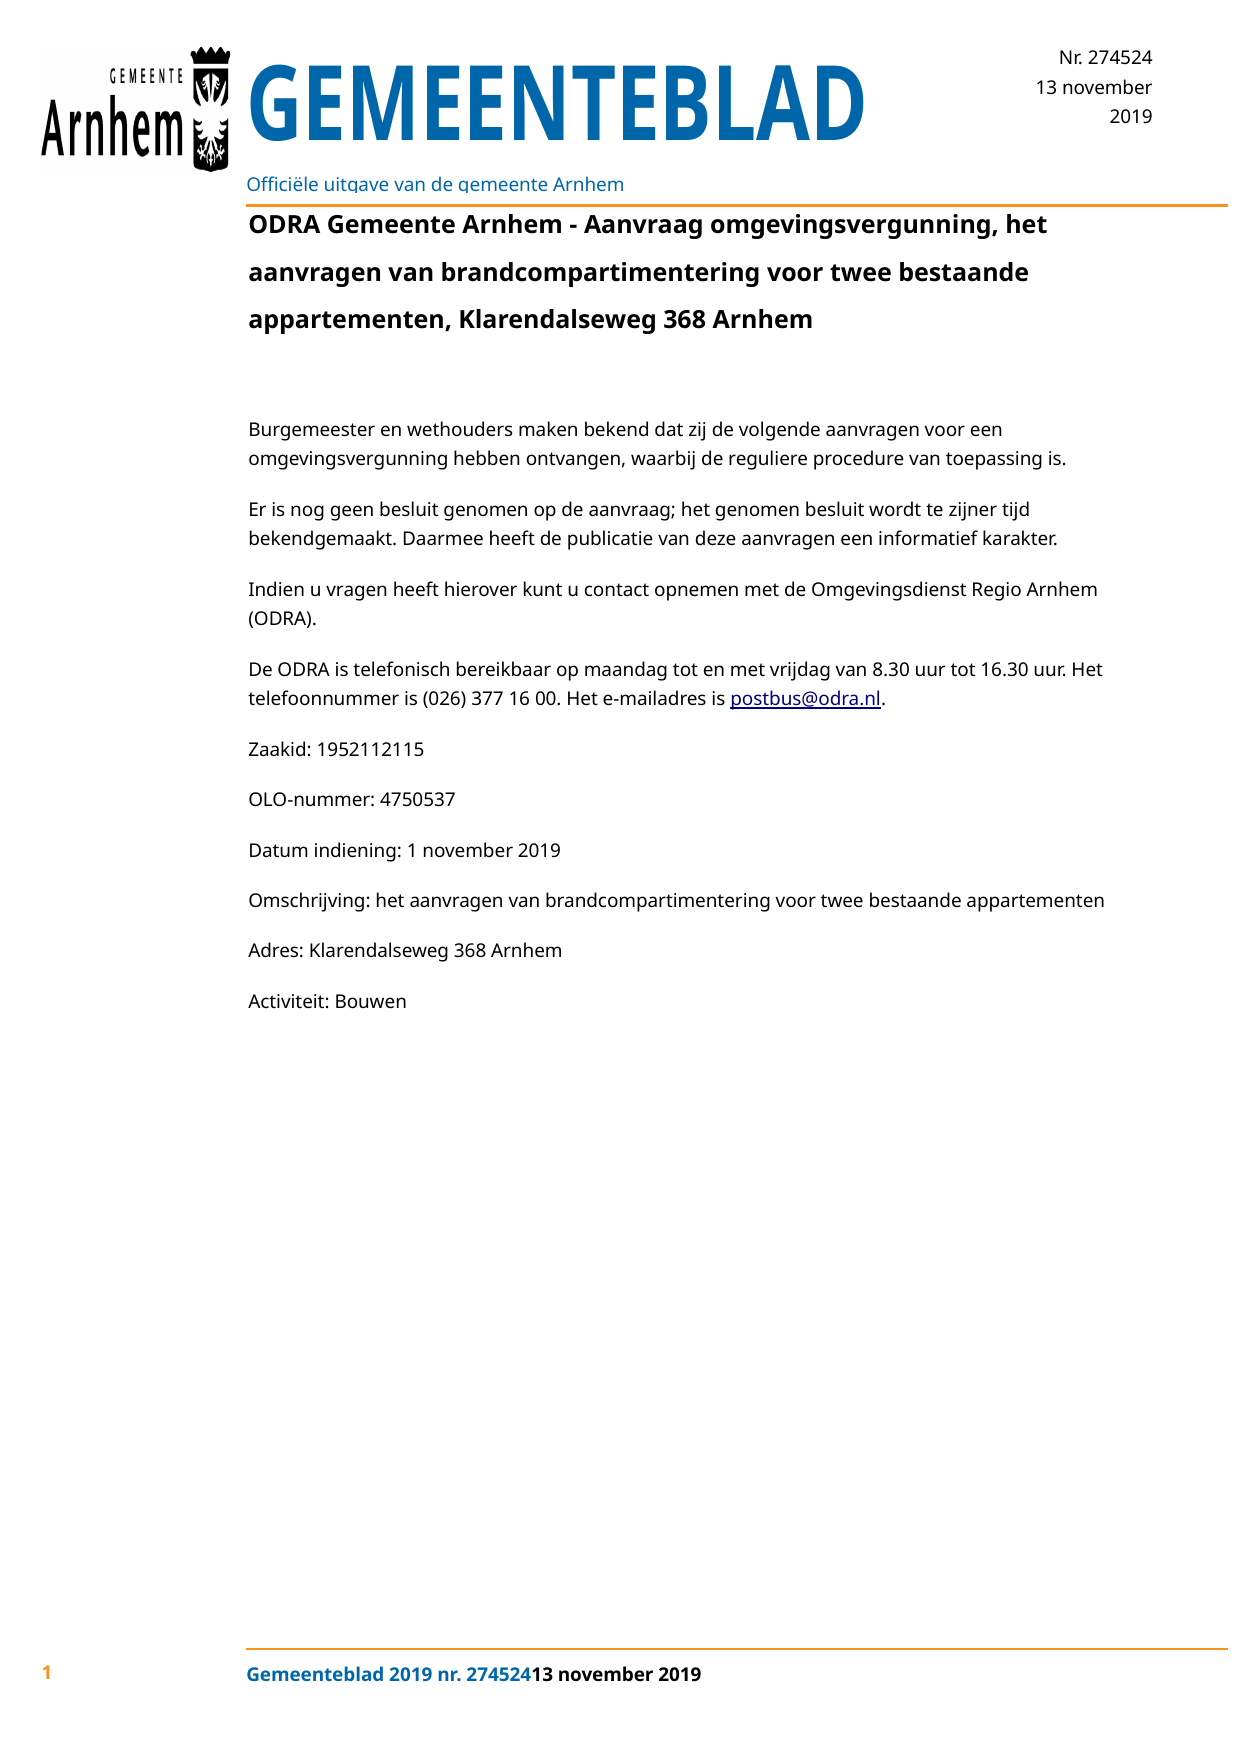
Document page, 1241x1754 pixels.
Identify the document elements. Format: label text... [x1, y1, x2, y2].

text Datum indiening: 1 november 2019 [248, 837, 1152, 862]
text OLO-nummer: 4750537 [248, 786, 1152, 812]
text De ODRA is telefonisch bereikbaar op maandag tot en met vrijdag van 8.30 uur tot 16.30 uur. Het telefoonnummer is (026) 377 16 00. Het e-mailadres is postbus@odra.nl. [248, 656, 1152, 711]
text Zaakid: 1952112115 [248, 736, 1152, 762]
text ODRA Gemeente Arnhem - Aanvraag omgevingsvergunning, het aanvragen van brandcompartimentering voor twee bestaande appartementen, Klarendalseweg 368 Arnhem [248, 207, 1152, 336]
picture [41, 47, 231, 172]
text Adres: Klarendalseweg 368 Arnhem [248, 938, 1152, 963]
text Er is nog geen besluit genomen op de aanvraag; het genomen besluit wordt te zijner tijd bekendgemaakt. Daarmee heeft de publicatie van deze aanvragen een informatief karakter. [248, 496, 1152, 551]
text Burgemeester en wethouders maken bekend dat zij de volgende aanvragen voor een omgevingsvergunning hebben ontvangen, waarbij de reguliere procedure van toepassing is. [248, 416, 1152, 471]
text Omschrijving: het aanvragen van brandcompartimentering voor twee bestaande appartementen [248, 887, 1152, 913]
text Activiteit: Bouwen [248, 988, 1152, 1014]
text Indien u vragen heeft hierover kunt u contact opnemen met de Omgevingsdienst Regio Arnhem (ODRA). [248, 576, 1152, 631]
